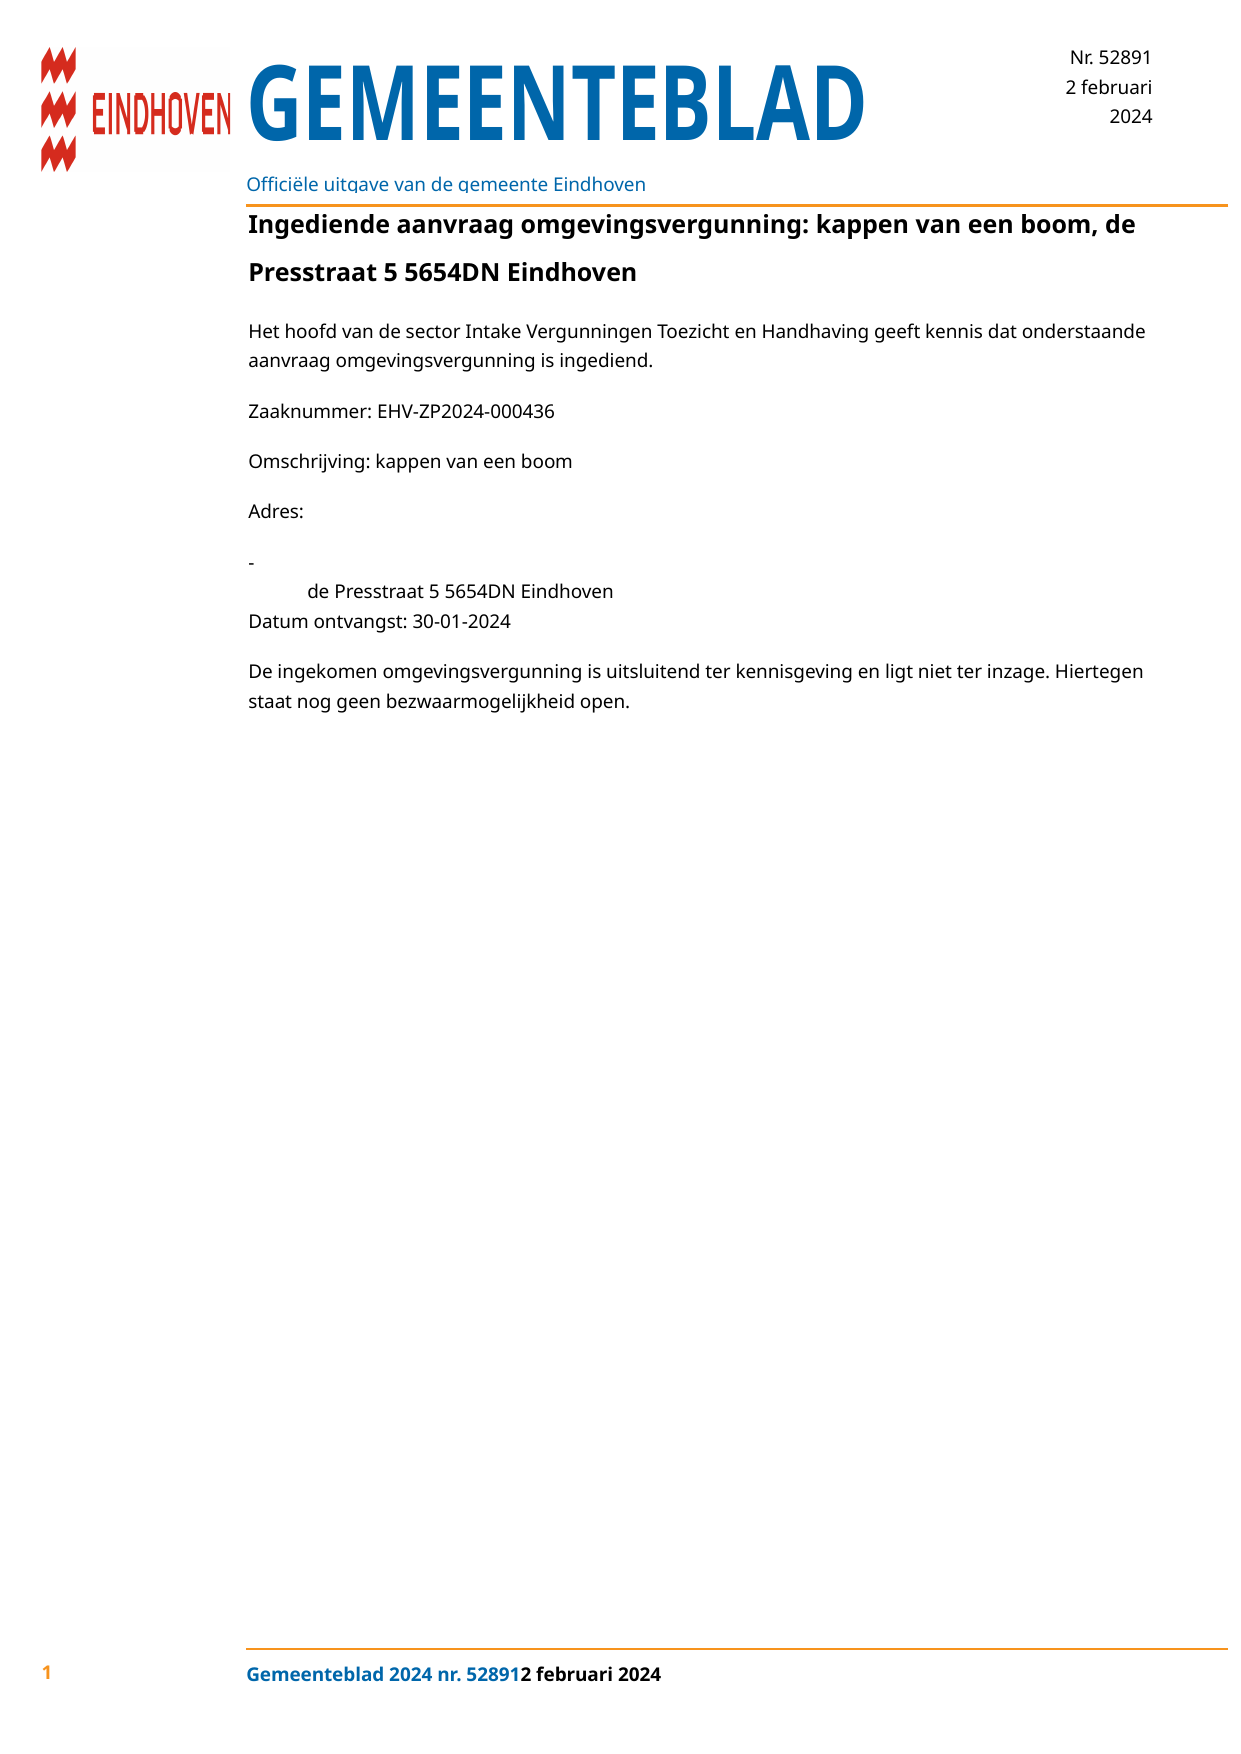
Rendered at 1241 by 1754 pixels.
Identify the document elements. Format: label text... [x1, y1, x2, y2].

text De ingekomen omgevingsvergunning is uitsluitend ter kennisgeving en ligt niet ter inzage. Hiertegen staat nog geen bezwaarmogelijkheid open. [248, 659, 1152, 714]
picture [41, 47, 231, 172]
text Ingediende aanvraag omgevingsvergunning: kappen van een boom, de Presstraat 5 5654DN Eindhoven [248, 207, 1152, 288]
text Zaaknummer: EHV-ZP2024-000436 [248, 398, 1152, 424]
list de Presstraat 5 5654DN Eindhoven [248, 579, 1152, 604]
text Datum ontvangst: 30-01-2024 [248, 608, 1152, 634]
text Omschrijving: kappen van een boom [248, 448, 1152, 474]
text Adres: [248, 499, 1152, 524]
text Het hoofd van de sector Intake Vergunningen Toezicht en Handhaving geeft kennis dat onderstaande aanvraag omgevingsvergunning is ingediend. [248, 318, 1152, 373]
